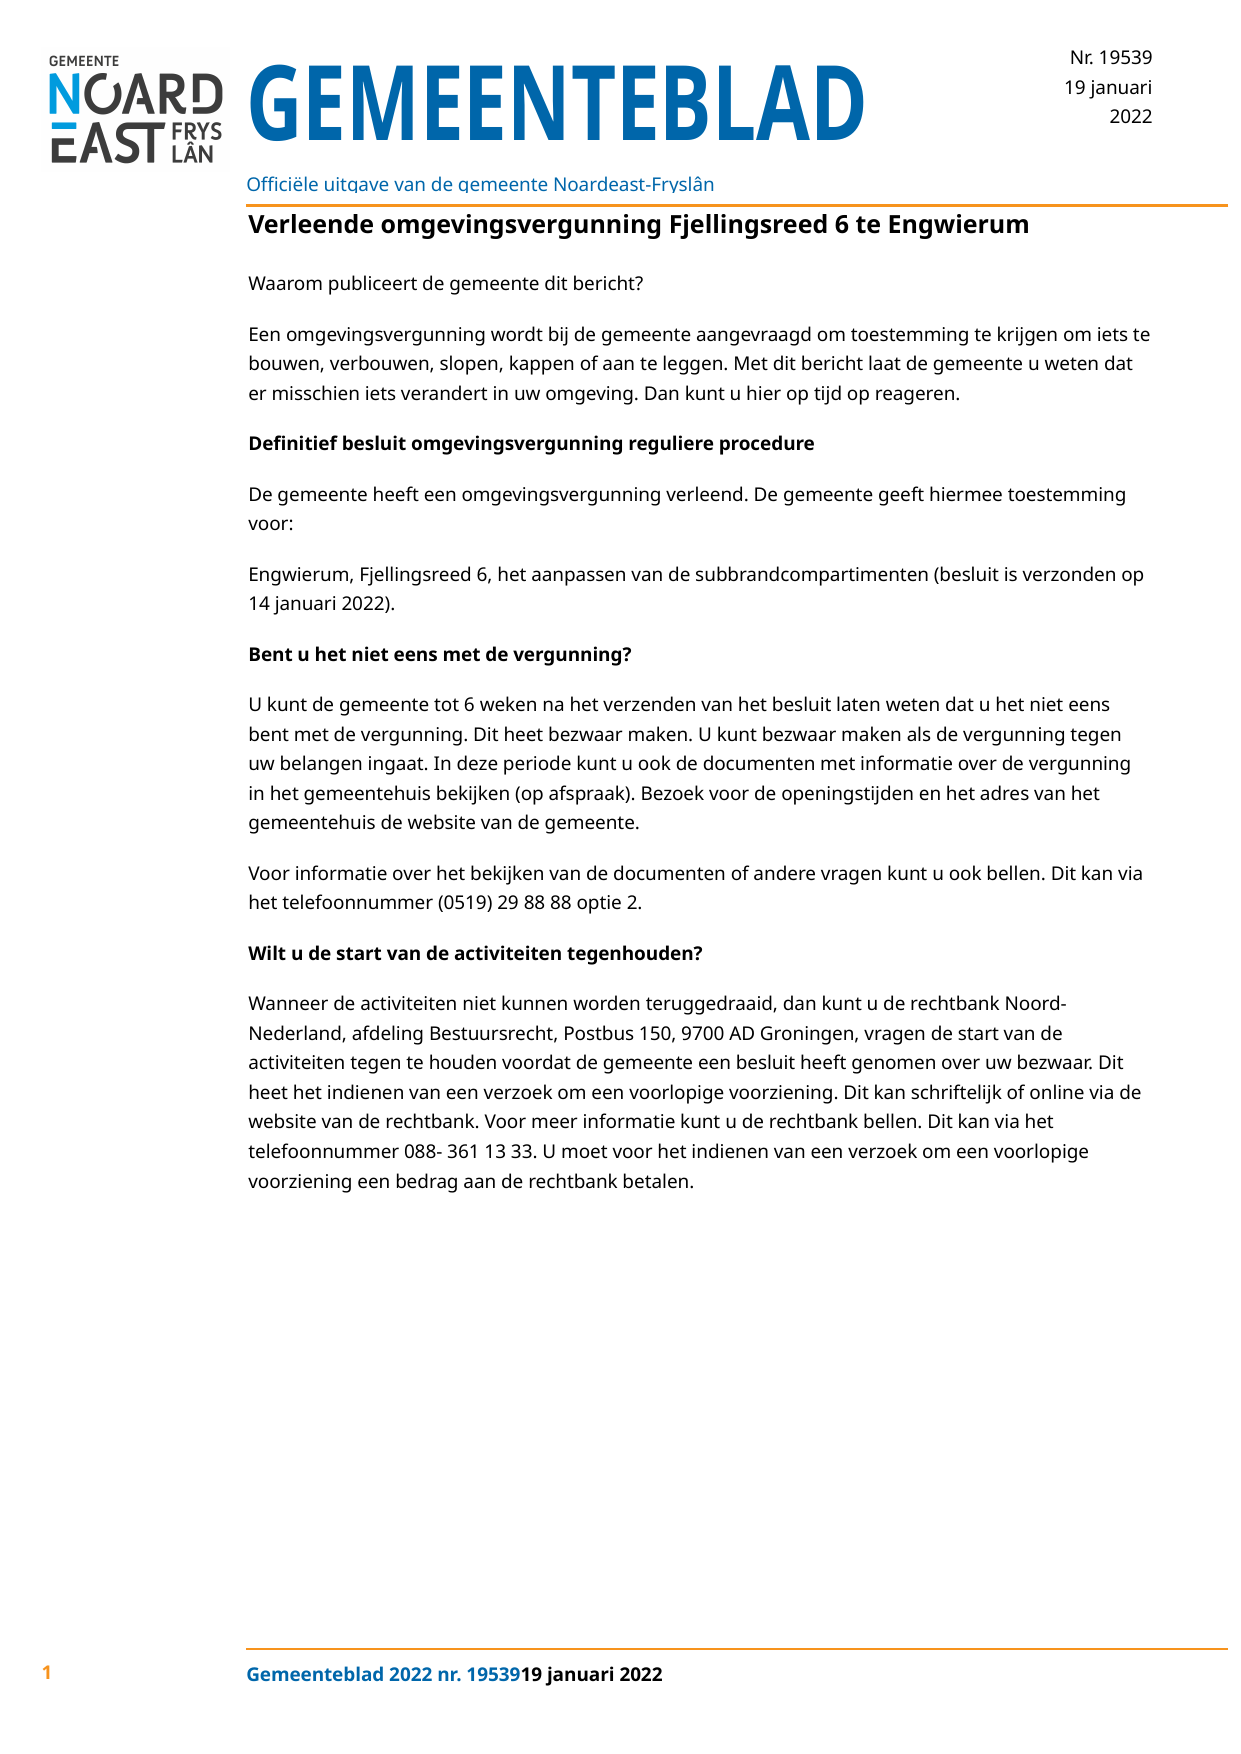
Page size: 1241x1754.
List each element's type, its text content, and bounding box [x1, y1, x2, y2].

text De gemeente heeft een omgevingsvergunning verleend. De gemeente geeft hiermee toestemming voor: [248, 481, 1152, 536]
text Wilt u de start van de activiteiten tegenhouden? [248, 940, 1152, 966]
picture [41, 47, 231, 172]
text Een omgevingsvergunning wordt bij de gemeente aangevraagd om toestemming te krijgen om iets te bouwen, verbouwen, slopen, kappen of aan te leggen. Met dit bericht laat de gemeente u weten dat er misschien iets verandert in uw omgeving. Dan kunt u hier op tijd op reageren. [248, 321, 1152, 406]
text U kunt de gemeente tot 6 weken na het verzenden van het besluit laten weten dat u het niet eens bent met de vergunning. Dit heet bezwaar maken. U kunt bezwaar maken als de vergunning tegen uw belangen ingaat. In deze periode kunt u ook de documenten met informatie over de vergunning in het gemeentehuis bekijken (op afspraak). Bezoek voor de openingstijden en het adres van het gemeentehuis de website van de gemeente. [248, 691, 1152, 835]
text Bent u het niet eens met de vergunning? [248, 641, 1152, 666]
text Wanneer de activiteiten niet kunnen worden teruggedraaid, dan kunt u de rechtbank Noord-Nederland, afdeling Bestuursrecht, Postbus 150, 9700 AD Groningen, vragen de start van de activiteiten tegen te houden voordat de gemeente een besluit heeft genomen over uw bezwaar. Dit heet het indienen van een verzoek om een voorlopige voorziening. Dit kan schriftelijk of online via de website van de rechtbank. Voor meer informatie kunt u de rechtbank bellen. Dit kan via het telefoonnummer 088- 361 13 33. U moet voor het indienen van een verzoek om een voorlopige voorziening een bedrag aan de rechtbank betalen. [248, 990, 1152, 1193]
text Engwierum, Fjellingsreed 6, het aanpassen van de subbrandcompartimenten (besluit is verzonden op 14 januari 2022). [248, 561, 1152, 616]
text Waarom publiceert de gemeente dit bericht? [248, 270, 1152, 296]
text Definitief besluit omgevingsvergunning reguliere procedure [248, 430, 1152, 456]
text Verleende omgevingsvergunning Fjellingsreed 6 te Engwierum [248, 207, 1152, 241]
text Voor informatie over het bekijken van de documenten of andere vragen kunt u ook bellen. Dit kan via het telefoonnummer (0519) 29 88 88 optie 2. [248, 860, 1152, 915]
